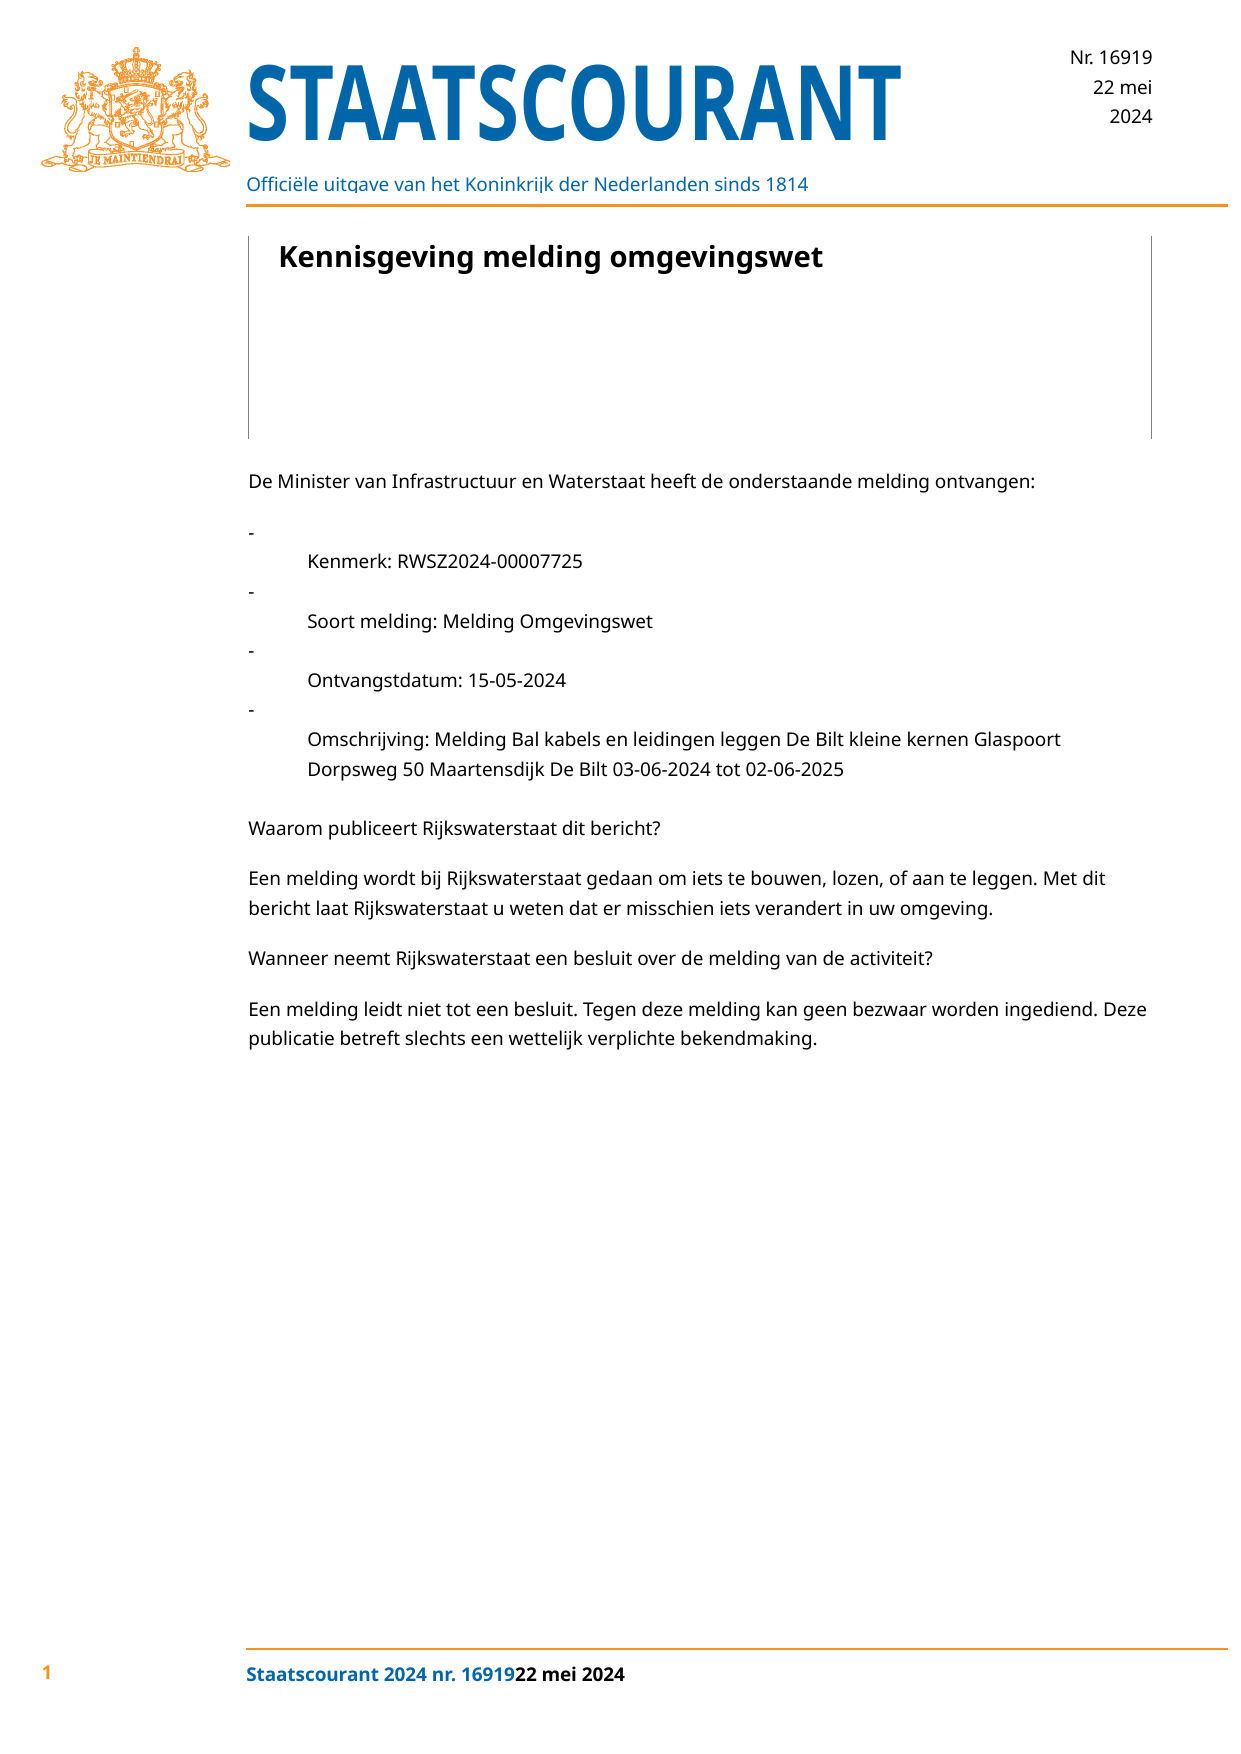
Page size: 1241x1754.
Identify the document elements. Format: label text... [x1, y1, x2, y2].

table_header Kennisgeving melding omgevingswet [249, 236, 850, 439]
list Omschrijving: Melding Bal kabels en leidingen leggen De Bilt kleine kernen Glaspoort Dorpsweg 50 Maartensdijk De Bilt 03-06-2024 tot 02-06-2025 [248, 726, 1152, 781]
table_header [850, 414, 1151, 439]
table_header [850, 236, 912, 413]
text Waarom publiceert Rijkswaterstaat dit bericht? [248, 815, 1152, 841]
text Wanneer neemt Rijkswaterstaat een besluit over de melding van de activiteit? [248, 945, 1152, 971]
picture [912, 236, 1090, 414]
list Soort melding: Melding Omgevingswet [248, 608, 1152, 633]
text Een melding leidt niet tot een besluit. Tegen deze melding kan geen bezwaar worden ingediend. Deze publicatie betreft slechts een wettelijk verplichte bekendmaking. [248, 996, 1152, 1051]
list Kenmerk: RWSZ2024-00007725 [248, 549, 1152, 574]
list Ontvangstdatum: 15-05-2024 [248, 667, 1152, 693]
text De Minister van Infrastructuur en Waterstaat heeft de onderstaande melding ontvangen: [248, 469, 1152, 494]
picture [41, 47, 231, 172]
text Een melding wordt bij Rijkswaterstaat gedaan om iets te bouwen, lozen, of aan te leggen. Met dit bericht laat Rijkswaterstaat u weten dat er misschien iets verandert in uw omgeving. [248, 865, 1152, 921]
table_header [1090, 236, 1151, 413]
